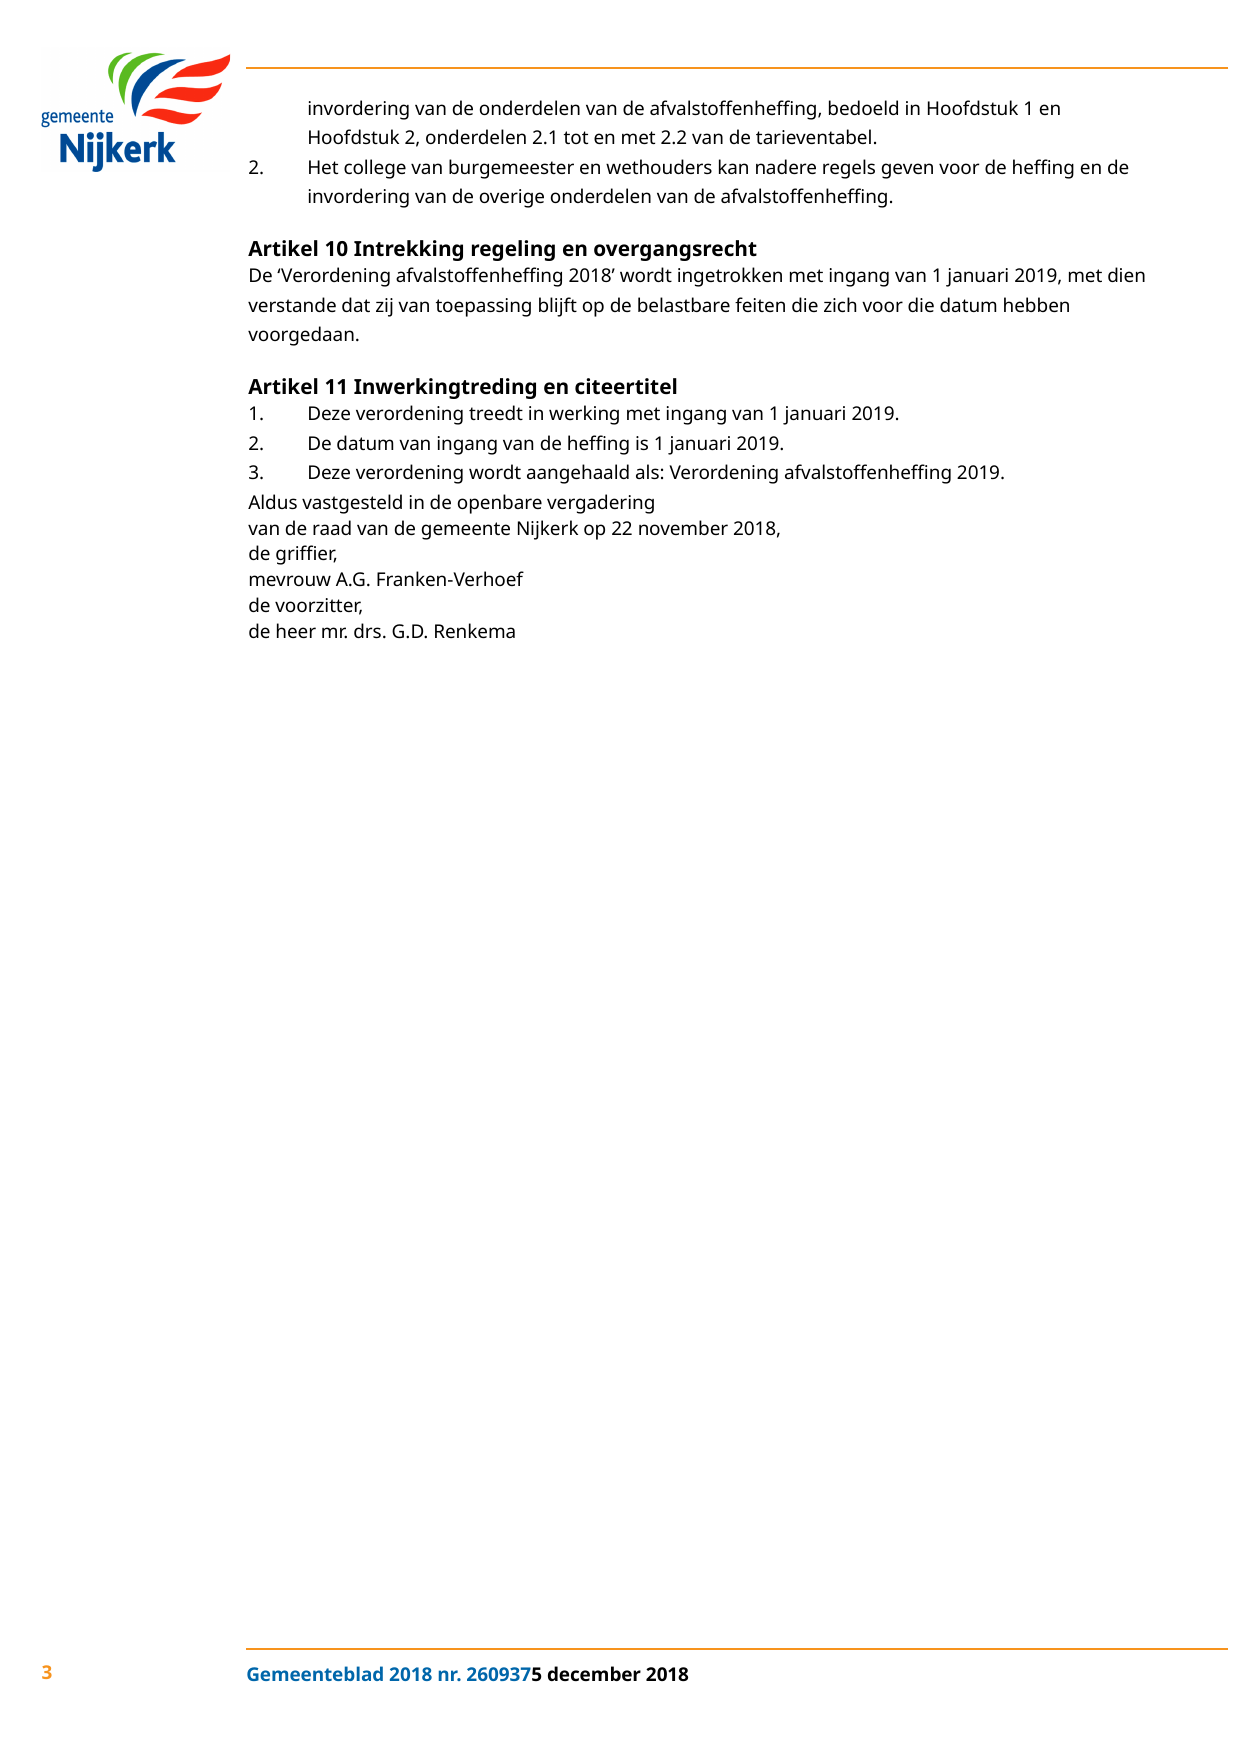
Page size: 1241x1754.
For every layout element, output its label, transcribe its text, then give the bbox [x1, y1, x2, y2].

text Artikel 11 Inwerkingtreding en citeertitel [248, 372, 1152, 400]
list De datum van ingang van de heffing is 1 januari 2019. [248, 430, 1152, 456]
text Artikel 10 Intrekking regeling en overgangsrecht [248, 234, 1152, 262]
list invordering van de onderdelen van de afvalstoffenheffing, bedoeld in Hoofdstuk 1 en Hoofdstuk 2, onderdelen 2.1 tot en met 2.2 van de tarieventabel. [248, 95, 1152, 150]
text de griffier, [248, 541, 1152, 566]
text Aldus vastgesteld in de openbare vergadering [248, 489, 1152, 515]
list Het college van burgemeester en wethouders kan nadere regels geven voor de heffing en de invordering van de overige onderdelen van de afvalstoffenheffing. [248, 154, 1152, 209]
text de voorzitter, [248, 592, 1152, 618]
list Deze verordening treedt in werking met ingang van 1 januari 2019. [248, 400, 1152, 426]
list Deze verordening wordt aangehaald als: Verordening afvalstoffenheffing 2019. [248, 459, 1152, 485]
text van de raad van de gemeente Nijkerk op 22 november 2018, [248, 515, 1152, 541]
picture [41, 47, 231, 172]
text de heer mr. drs. G.D. Renkema [248, 618, 1152, 643]
text De ‘Verordening afvalstoffenheffing 2018’ wordt ingetrokken met ingang van 1 januari 2019, met dien verstande dat zij van toepassing blijft op de belastbare feiten die zich voor die datum hebben voorgedaan. [248, 262, 1152, 347]
text mevrouw A.G. Franken-Verhoef [248, 566, 1152, 592]
